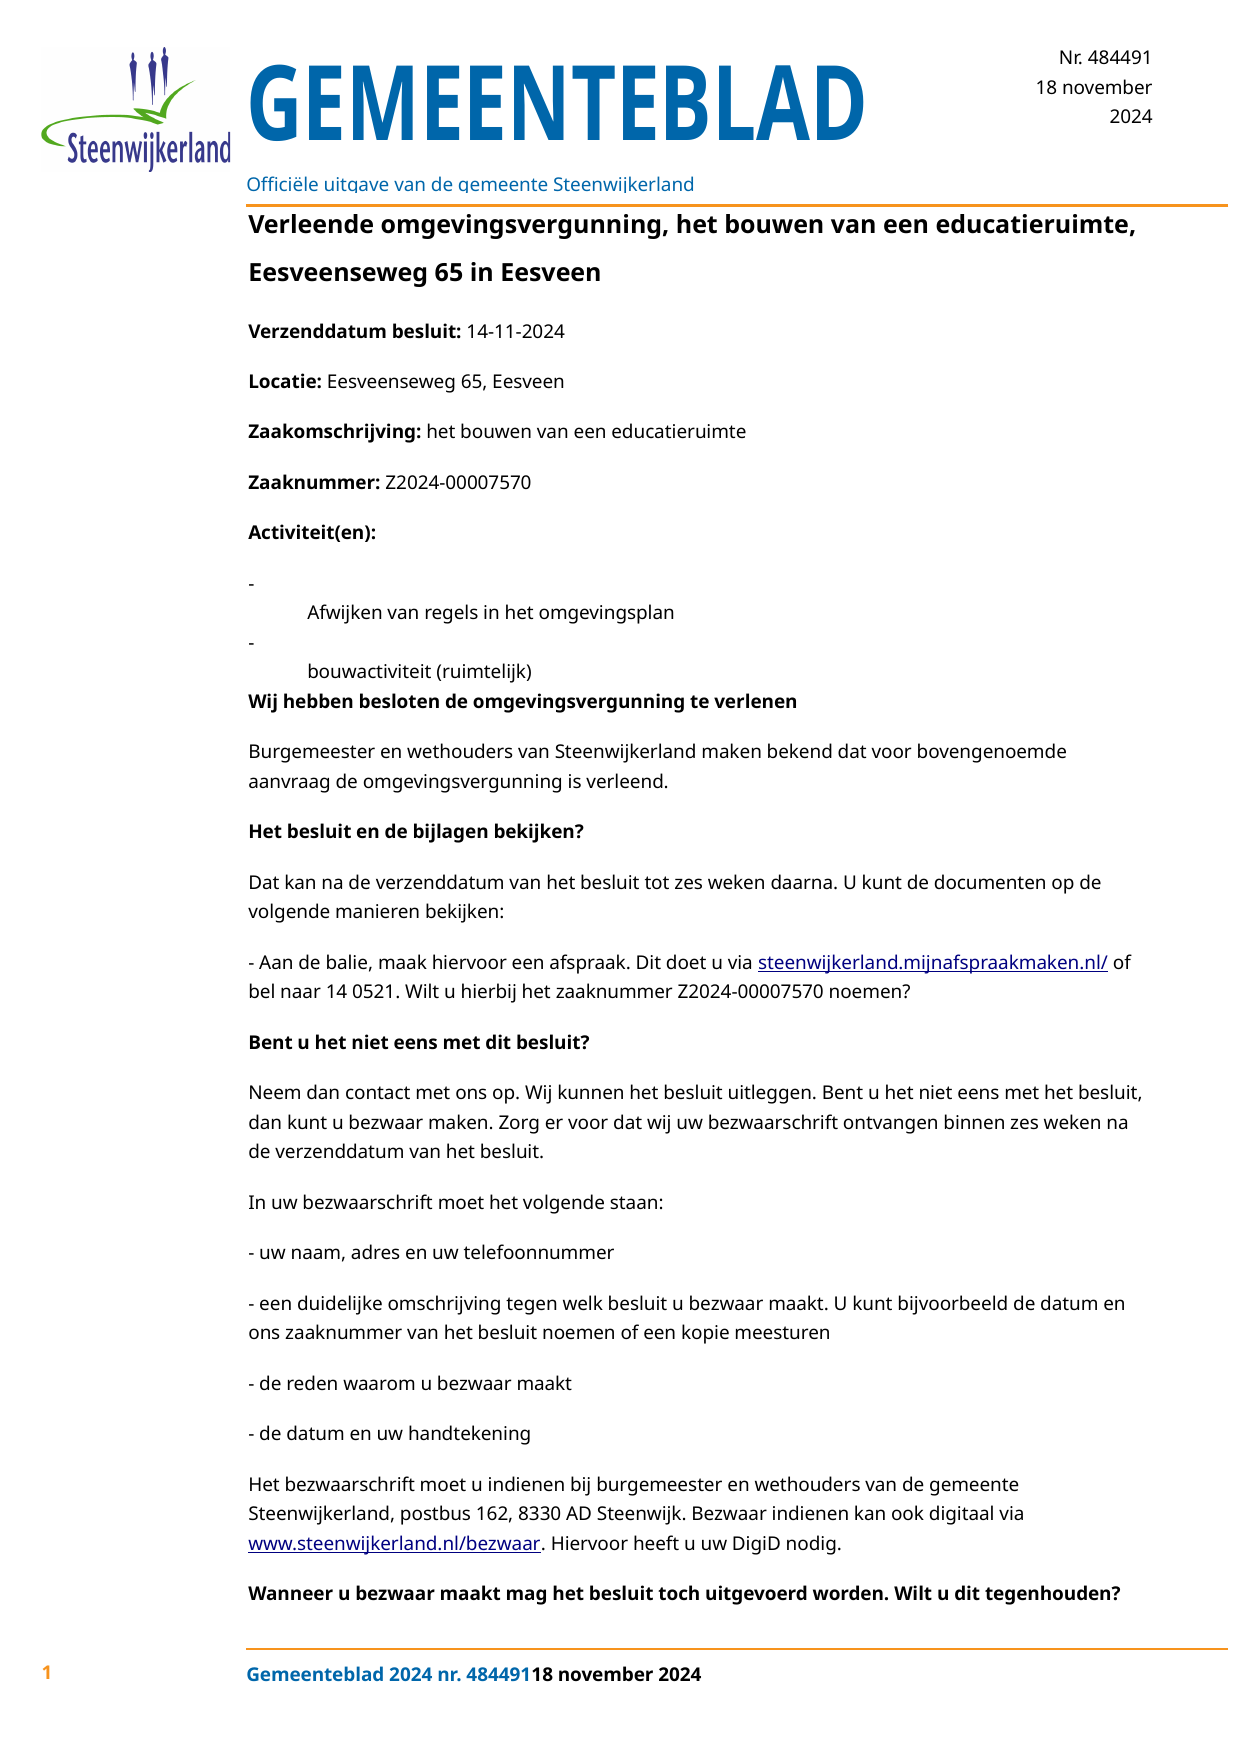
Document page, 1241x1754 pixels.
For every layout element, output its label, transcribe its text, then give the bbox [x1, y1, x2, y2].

text - een duidelijke omschrijving tegen welk besluit u bezwaar maakt. U kunt bijvoorbeeld de datum en ons zaaknummer van het besluit noemen of een kopie meesturen [248, 1290, 1152, 1345]
picture [41, 47, 231, 172]
text - de datum en uw handtekening [248, 1420, 1152, 1446]
text Zaakomschrijving: het bouwen van een educatieruimte [248, 419, 1152, 444]
text Het besluit en de bijlagen bekijken? [248, 819, 1152, 844]
text Activiteit(en): [248, 519, 1152, 545]
text Locatie: Eesveenseweg 65, Eesveen [248, 368, 1152, 394]
text Dat kan na de verzenddatum van het besluit tot zes weken daarna. U kunt de documenten op de volgende manieren bekijken: [248, 869, 1152, 924]
text Zaaknummer: Z2024-00007570 [248, 469, 1152, 495]
text Verleende omgevingsvergunning, het bouwen van een educatieruimte, Eesveenseweg 65 in Eesveen [248, 207, 1152, 288]
text Het bezwaarschrift moet u indienen bij burgemeester en wethouders van de gemeente Steenwijkerland, postbus 162, 8330 AD Steenwijk. Bezwaar indienen kan ook digitaal via www.steenwijkerland.nl/bezwaar. Hiervoor heeft u uw DigiD nodig. [248, 1471, 1152, 1556]
text Burgemeester en wethouders van Steenwijkerland maken bekend dat voor bovengenoemde aanvraag de omgevingsvergunning is verleend. [248, 739, 1152, 794]
text Neem dan contact met ons op. Wij kunnen het besluit uitleggen. Bent u het niet eens met het besluit, dan kunt u bezwaar maken. Zorg er voor dat wij uw bezwaarschrift ontvangen binnen zes weken na de verzenddatum van het besluit. [248, 1079, 1152, 1164]
list bouwactiviteit (ruimtelijk) [248, 659, 1152, 684]
text - uw naam, adres en uw telefoonnummer [248, 1239, 1152, 1265]
text - de reden waarom u bezwaar maakt [248, 1370, 1152, 1396]
text Wij hebben besloten de omgevingsvergunning te verlenen [248, 688, 1152, 714]
text - Aan de balie, maak hiervoor een afspraak. Dit doet u via steenwijkerland.mijnafspraakmaken.nl/ of bel naar 14 0521. Wilt u hierbij het zaaknummer Z2024-00007570 noemen? [248, 949, 1152, 1004]
text In uw bezwaarschrift moet het volgende staan: [248, 1189, 1152, 1215]
list Afwijken van regels in het omgevingsplan [248, 599, 1152, 625]
text Bent u het niet eens met dit besluit? [248, 1029, 1152, 1055]
text Wanneer u bezwaar maakt mag het besluit toch uitgevoerd worden. Wilt u dit tegenhouden? [248, 1580, 1152, 1606]
text Verzenddatum besluit: 14-11-2024 [248, 318, 1152, 344]
